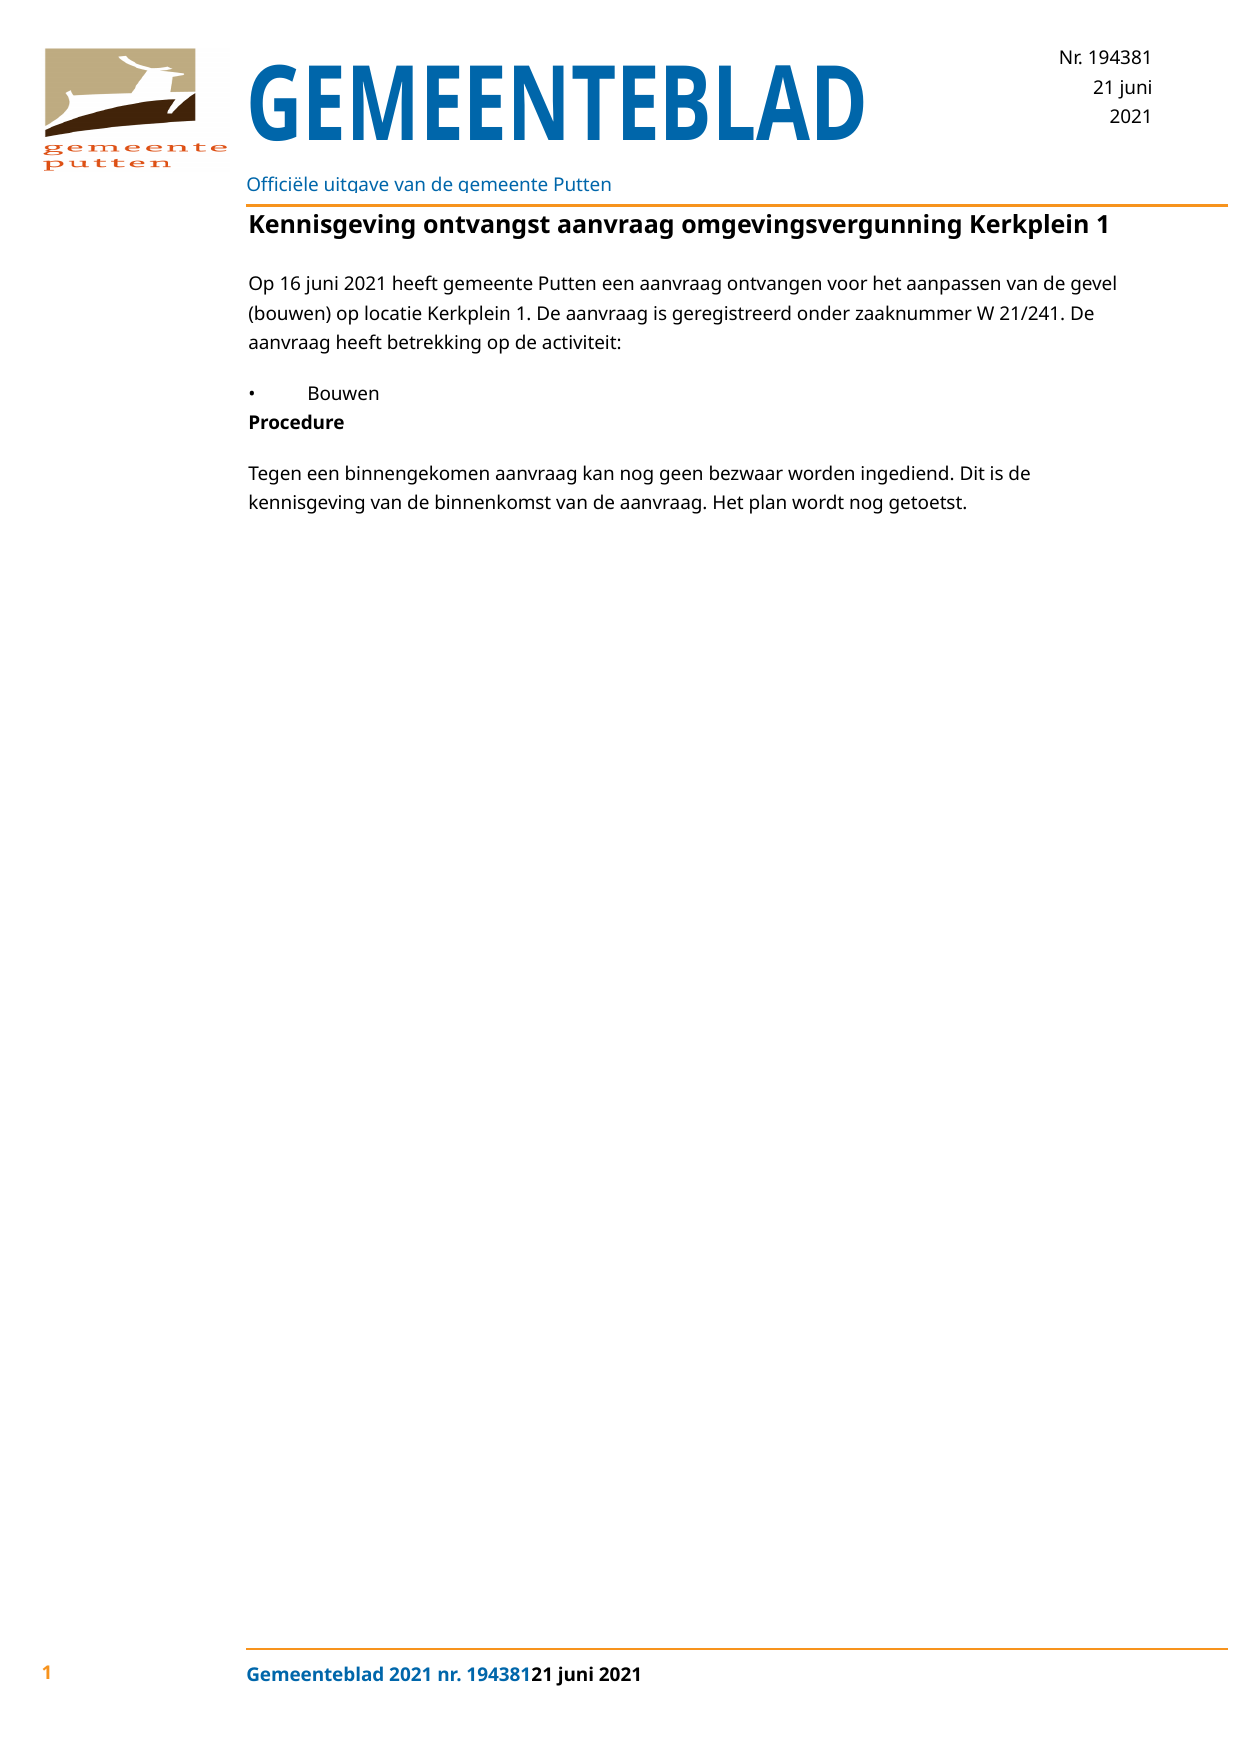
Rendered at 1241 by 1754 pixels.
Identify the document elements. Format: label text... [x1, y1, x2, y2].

text Kennisgeving ontvangst aanvraag omgevingsvergunning Kerkplein 1 [248, 207, 1152, 241]
list Bouwen [248, 380, 1152, 406]
text Procedure [248, 409, 1152, 435]
text Op 16 juni 2021 heeft gemeente Putten een aanvraag ontvangen voor het aanpassen van de gevel (bouwen) op locatie Kerkplein 1. De aanvraag is geregistreerd onder zaaknummer W 21/241. De aanvraag heeft betrekking op de activiteit: [248, 270, 1152, 355]
picture [41, 47, 231, 172]
text Tegen een binnengekomen aanvraag kan nog geen bezwaar worden ingediend. Dit is de kennisgeving van de binnenkomst van de aanvraag. Het plan wordt nog getoetst. [248, 460, 1152, 515]
